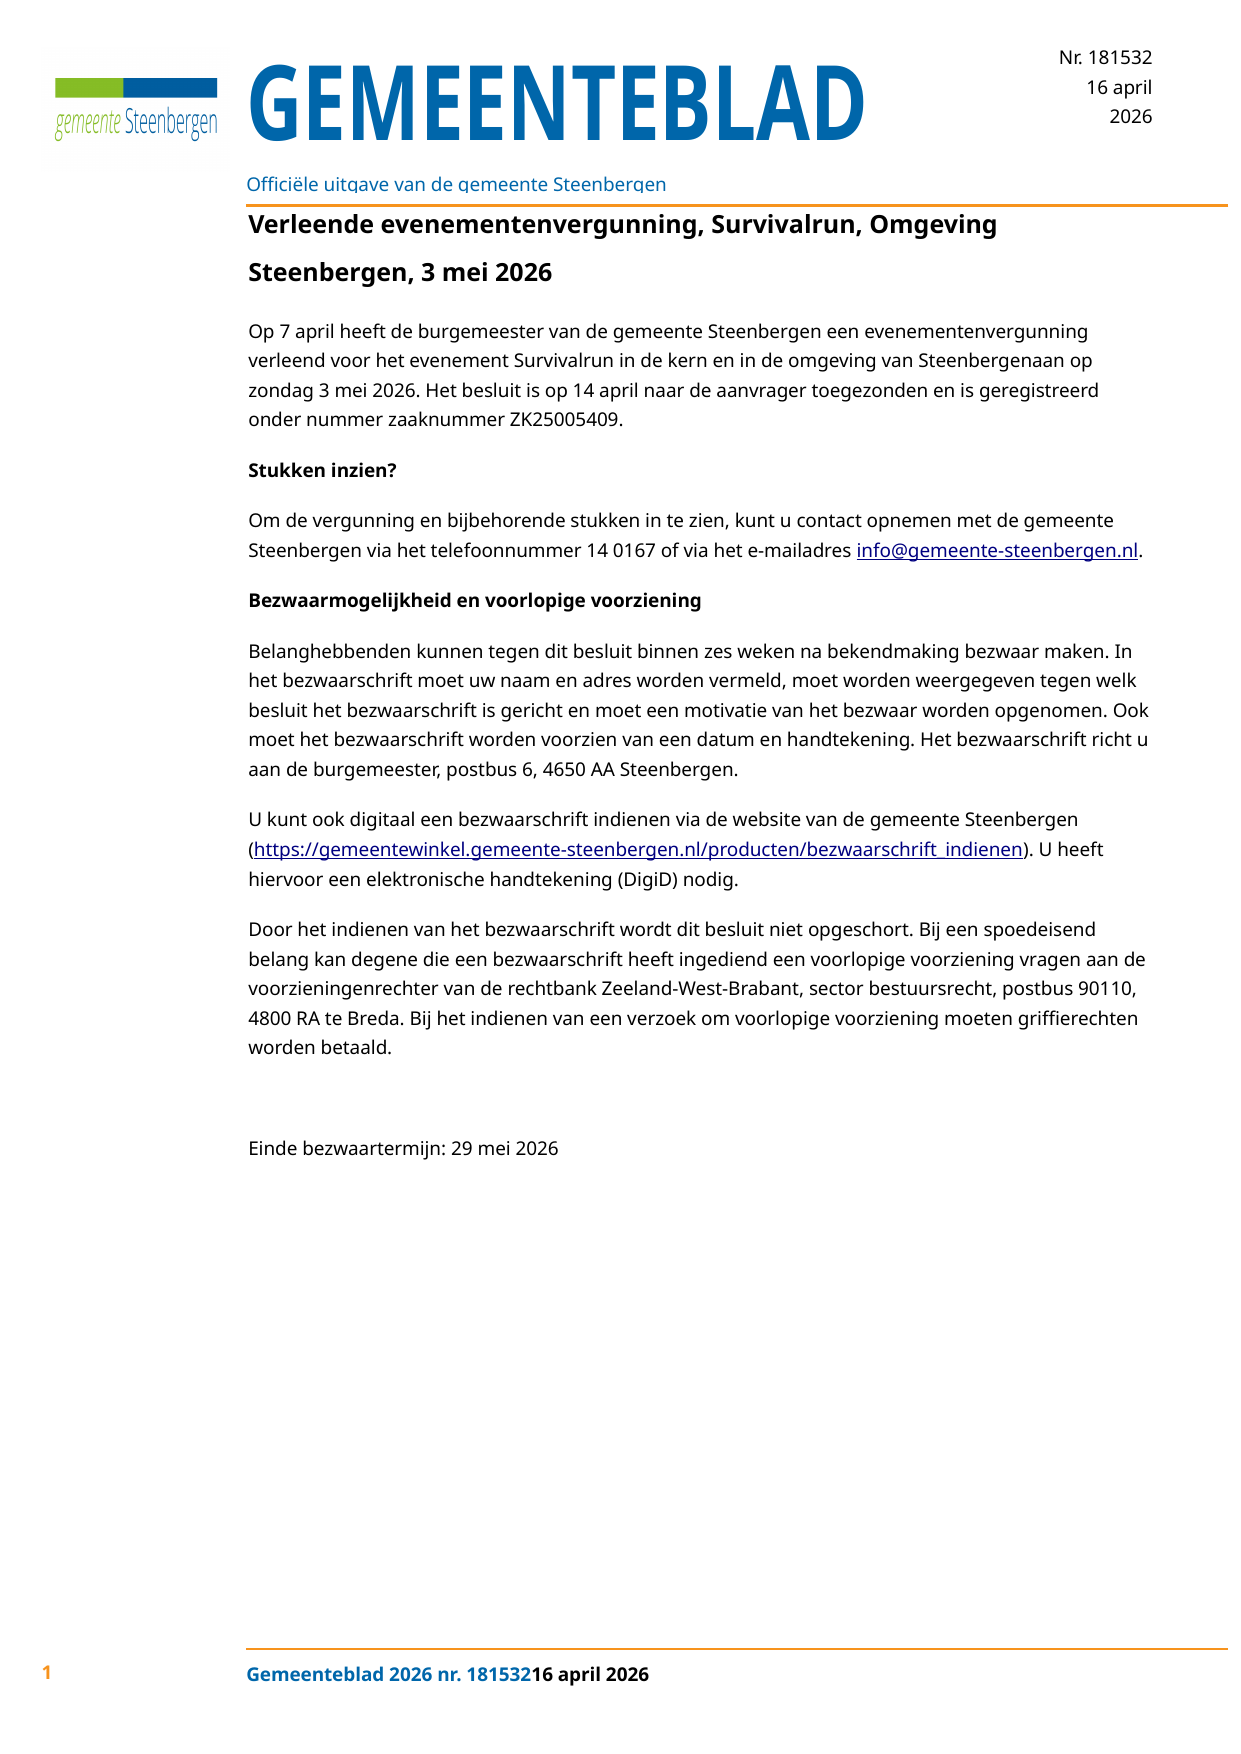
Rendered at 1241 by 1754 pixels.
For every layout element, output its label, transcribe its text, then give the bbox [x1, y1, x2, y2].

text Door het indienen van het bezwaarschrift wordt dit besluit niet opgeschort. Bij een spoedeisend belang kan degene die een bezwaarschrift heeft ingediend een voorlopige voorziening vragen aan de voorzieningenrechter van de rechtbank Zeeland-West-Brabant, sector bestuursrecht, postbus 90110, 4800 RA te Breda. Bij het indienen van een verzoek om voorlopige voorziening moeten griffierechten worden betaald. [248, 916, 1152, 1060]
text Om de vergunning en bijbehorende stukken in te zien, kunt u contact opnemen met de gemeente Steenbergen via het telefoonnummer 14 0167 of via het e-mailadres info@gemeente-steenbergen.nl. [248, 507, 1152, 563]
text Stukken inzien? [248, 457, 1152, 483]
text U kunt ook digitaal een bezwaarschrift indienen via de website van de gemeente Steenbergen (https://gemeentewinkel.gemeente-steenbergen.nl/producten/bezwaarschrift_indienen). U heeft hiervoor een elektronische handtekening (DigiD) nodig. [248, 807, 1152, 892]
picture [41, 47, 231, 172]
text Verleende evenementenvergunning, Survivalrun, Omgeving Steenbergen, 3 mei 2026 [248, 207, 1152, 288]
text Bezwaarmogelijkheid en voorlopige voorziening [248, 587, 1152, 613]
text Einde bezwaartermijn: 29 mei 2026 [248, 1135, 1152, 1161]
text Belanghebbenden kunnen tegen dit besluit binnen zes weken na bekendmaking bezwaar maken. In het bezwaarschrift moet uw naam en adres worden vermeld, moet worden weergegeven tegen welk besluit het bezwaarschrift is gericht en moet een motivatie van het bezwaar worden opgenomen. Ook moet het bezwaarschrift worden voorzien van een datum en handtekening. Het bezwaarschrift richt u aan de burgemeester, postbus 6, 4650 AA Steenbergen. [248, 638, 1152, 782]
text ­ [248, 1085, 1152, 1111]
text Op 7 april heeft de burgemeester van de gemeente Steenbergen een evenementenvergunning verleend voor het evenement Survivalrun in de kern en in de omgeving van Steenbergenaan op zondag 3 mei 2026. Het besluit is op 14 april naar de aanvrager toegezonden en is geregistreerd onder nummer zaaknummer ZK25005409. [248, 318, 1152, 432]
